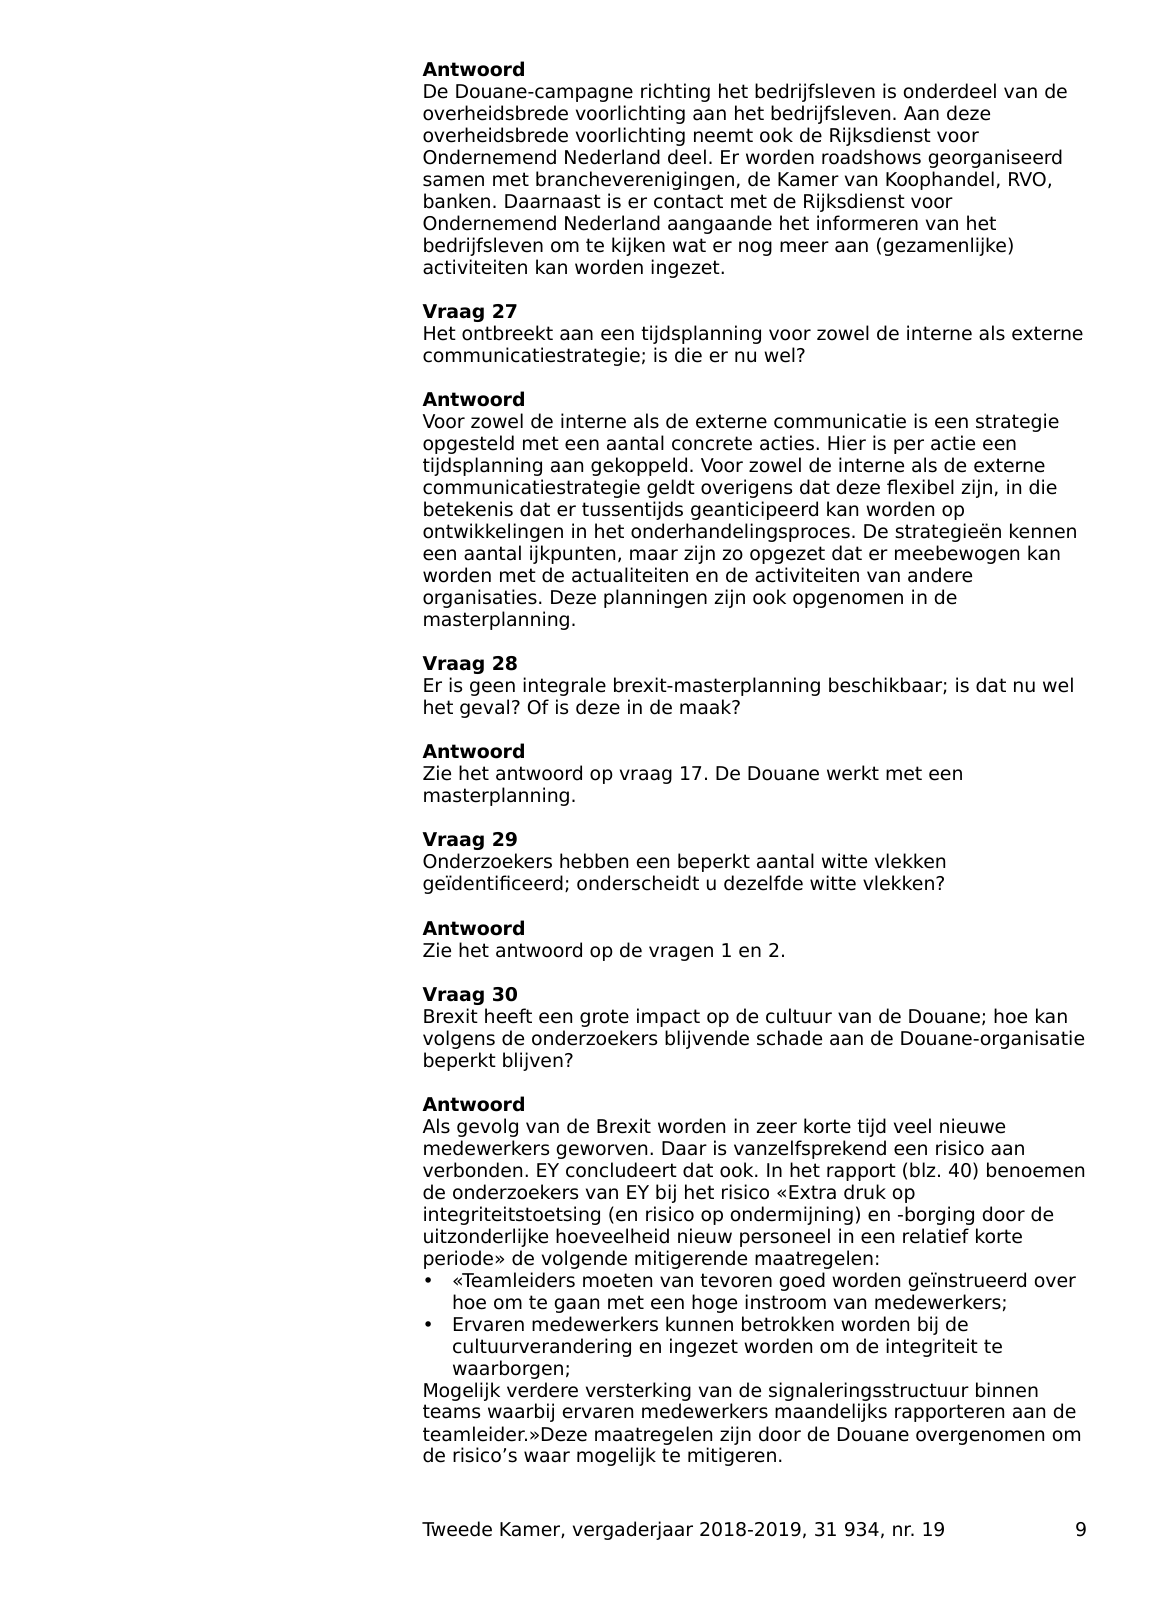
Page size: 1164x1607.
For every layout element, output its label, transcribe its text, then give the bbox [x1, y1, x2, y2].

text Vraag 28 [422, 653, 1087, 675]
text • «Teamleiders moeten van tevoren goed worden geïnstrueerd over hoe om te gaan met een hoge instroom van medewerkers; [422, 1269, 1087, 1313]
text Mogelijk verdere versterking van de signaleringsstructuur binnen teams waarbij ervaren medewerkers maandelijks rapporteren aan de teamleider.»Deze maatregelen zijn door de Douane overgenomen om de risico’s waar mogelijk te mitigeren. [422, 1379, 1087, 1467]
text Voor zowel de interne als de externe communicatie is een strategie opgesteld met een aantal concrete acties. Hier is per actie een tijdsplanning aan gekoppeld. Voor zowel de interne als de externe communicatiestrategie geldt overigens dat deze flexibel zijn, in die betekenis dat er tussentijds geanticipeerd kan worden op ontwikkelingen in het onderhandelingsproces. De strategieën kennen een aantal ijkpunten, maar zijn zo opgezet dat er meebewogen kan worden met de actualiteiten en de activiteiten van andere organisaties. Deze planningen zijn ook opgenomen in de masterplanning. [422, 411, 1087, 631]
text Vraag 30 [422, 984, 1087, 1006]
text Antwoord [422, 59, 1087, 81]
text Als gevolg van de Brexit worden in zeer korte tijd veel nieuwe medewerkers geworven. Daar is vanzelfsprekend een risico aan verbonden. EY concludeert dat ook. In het rapport (blz. 40) benoemen de onderzoekers van EY bij het risico «Extra druk op integriteitstoetsing (en risico op ondermijning) en -borging door de uitzonderlijke hoeveelheid nieuw personeel in een relatief korte periode» de volgende mitigerende maatregelen: [422, 1116, 1087, 1269]
text Vraag 27 [422, 301, 1087, 323]
text Onderzoekers hebben een beperkt aantal witte vlekken geïdentificeerd; onderscheidt u dezelfde witte vlekken? [422, 851, 1087, 895]
text De Douane-campagne richting het bedrijfsleven is onderdeel van de overheidsbrede voorlichting aan het bedrijfsleven. Aan deze overheidsbrede voorlichting neemt ook de Rijksdienst voor Ondernemend Nederland deel. Er worden roadshows georganiseerd samen met brancheverenigingen, de Kamer van Koophandel, RVO, banken. Daarnaast is er contact met de Rijksdienst voor Ondernemend Nederland aangaande het informeren van het bedrijfsleven om te kijken wat er nog meer aan (gezamenlijke) activiteiten kan worden ingezet. [422, 81, 1087, 279]
text Antwoord [422, 389, 1087, 411]
text • Ervaren medewerkers kunnen betrokken worden bij de cultuurverandering en ingezet worden om de integriteit te waarborgen; [422, 1313, 1087, 1379]
text Antwoord [422, 917, 1087, 939]
text Brexit heeft een grote impact op de cultuur van de Douane; hoe kan volgens de onderzoekers blijvende schade aan de Douane-organisatie beperkt blijven? [422, 1006, 1087, 1072]
text Het ontbreekt aan een tijdsplanning voor zowel de interne als externe communicatiestrategie; is die er nu wel? [422, 323, 1087, 367]
text Zie het antwoord op vraag 17. De Douane werkt met een masterplanning. [422, 763, 1087, 807]
text Zie het antwoord op de vragen 1 en 2. [422, 939, 1087, 961]
text Er is geen integrale brexit-masterplanning beschikbaar; is dat nu wel het geval? Of is deze in de maak? [422, 675, 1087, 719]
text Antwoord [422, 1094, 1087, 1116]
text Antwoord [422, 741, 1087, 763]
text Vraag 29 [422, 829, 1087, 851]
